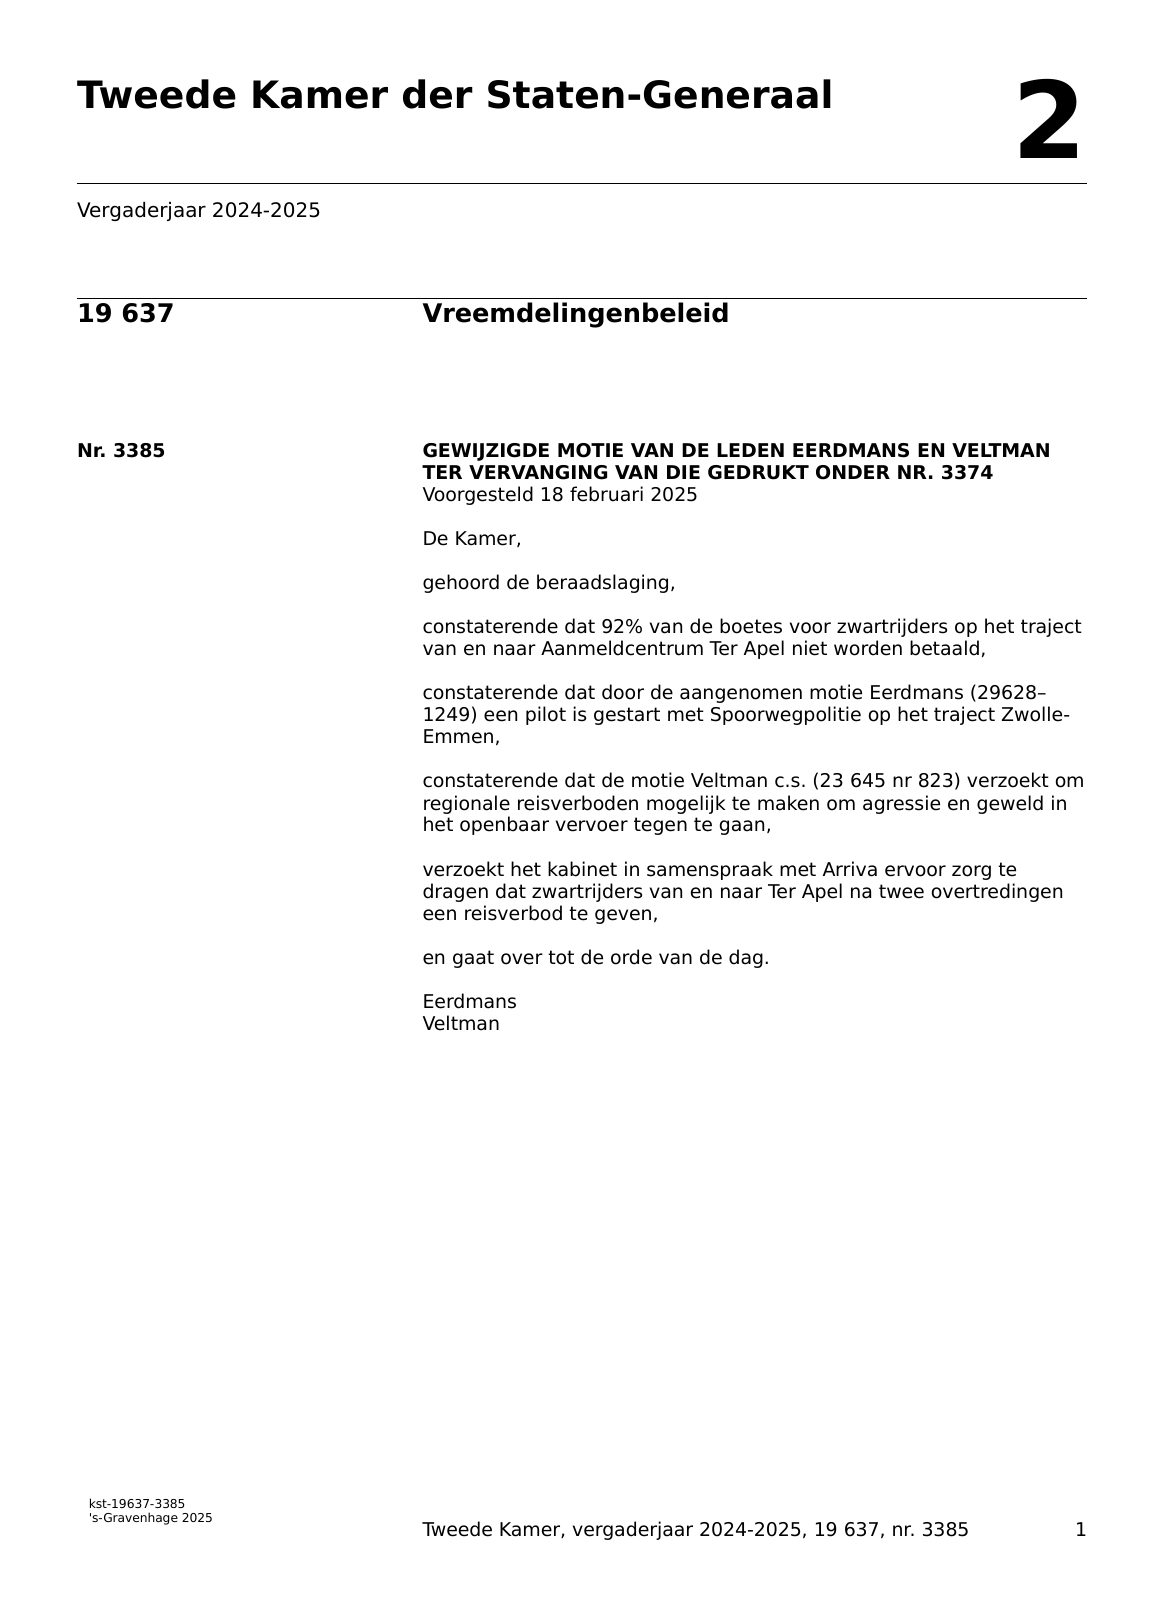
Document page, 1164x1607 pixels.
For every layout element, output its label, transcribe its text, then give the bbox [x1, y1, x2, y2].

table_header Tweede Kamer der Staten-Generaal [77, 59, 886, 183]
text gehoord de beraadslaging, [422, 572, 1087, 594]
text Veltman [422, 1013, 1087, 1035]
text constaterende dat door de aangenomen motie Eerdmans (29628–1249) een pilot is gestart met Spoorwegpolitie op het traject Zwolle-Emmen, [422, 682, 1087, 748]
text kst-19637-3385 [88, 1497, 323, 1511]
table_cell Vergaderjaar 2024-2025 [77, 184, 1087, 298]
text en gaat over tot de orde van de dag. [422, 947, 1087, 969]
subtitle Nr. 3385 GEWIJZIGDE MOTIE VAN DE LEDEN EERDMANS EN VELTMAN TER VERVANGING VAN DIE GEDRUKT ONDER NR. 3374 [77, 440, 1087, 484]
text Eerdmans [422, 991, 1087, 1013]
text Voorgesteld 18 februari 2025 [422, 484, 1087, 506]
text constaterende dat de motie Veltman c.s. (23 645 nr 823) verzoekt om regionale reisverboden mogelijk te maken om agressie en geweld in het openbaar vervoer tegen te gaan, [422, 770, 1087, 836]
table_header 2 [886, 59, 1087, 183]
subtitle 19 637 Vreemdelingenbeleid [77, 299, 1087, 329]
text constaterende dat 92% van de boetes voor zwartrijders op het traject van en naar Aanmeldcentrum Ter Apel niet worden betaald, [422, 616, 1087, 660]
text 's-Gravenhage 2025 [88, 1511, 323, 1525]
text De Kamer, [422, 528, 1087, 550]
text verzoekt het kabinet in samenspraak met Arriva ervoor zorg te dragen dat zwartrijders van en naar Ter Apel na twee overtredingen een reisverbod te geven, [422, 858, 1087, 924]
